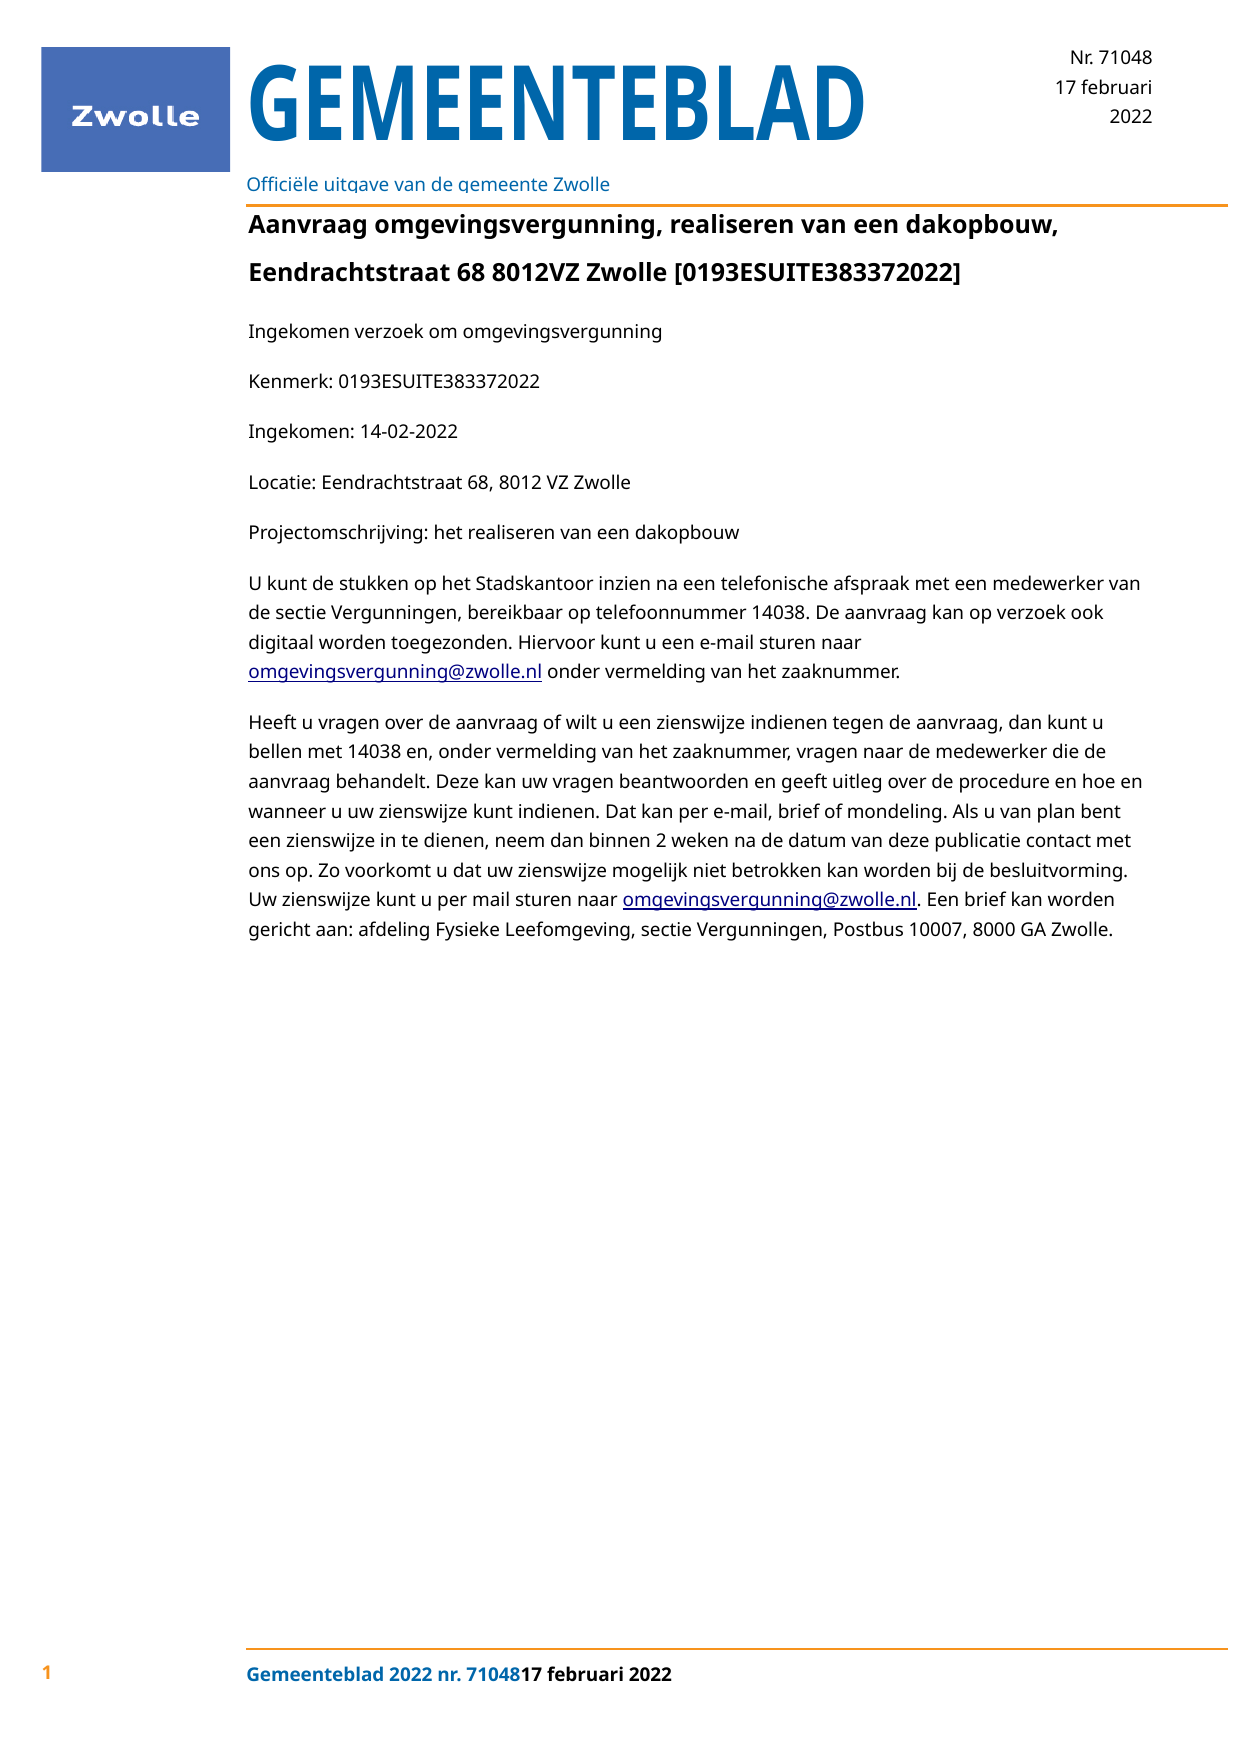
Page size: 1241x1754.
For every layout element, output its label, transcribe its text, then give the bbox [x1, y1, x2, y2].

text U kunt de stukken op het Stadskantoor inzien na een telefonische afspraak met een medewerker van de sectie Vergunningen, bereikbaar op telefoonnummer 14038. De aanvraag kan op verzoek ook digitaal worden toegezonden. Hiervoor kunt u een e-mail sturen naar omgevingsvergunning@zwolle.nl onder vermelding van het zaaknummer. [248, 570, 1152, 684]
text Aanvraag omgevingsvergunning, realiseren van een dakopbouw, Eendrachtstraat 68 8012VZ Zwolle [0193ESUITE383372022] [248, 207, 1152, 288]
text Projectomschrijving: het realiseren van een dakopbouw [248, 519, 1152, 545]
text Ingekomen verzoek om omgevingsvergunning [248, 318, 1152, 344]
text Kenmerk: 0193ESUITE383372022 [248, 368, 1152, 394]
picture [41, 47, 231, 172]
text Ingekomen: 14-02-2022 [248, 419, 1152, 444]
text Locatie: Eendrachtstraat 68, 8012 VZ Zwolle [248, 469, 1152, 495]
text Heeft u vragen over de aanvraag of wilt u een zienswijze indienen tegen de aanvraag, dan kunt u bellen met 14038 en, onder vermelding van het zaaknummer, vragen naar de medewerker die de aanvraag behandelt. Deze kan uw vragen beantwoorden en geeft uitleg over de procedure en hoe en wanneer u uw zienswijze kunt indienen. Dat kan per e-mail, brief of mondeling. Als u van plan bent een zienswijze in te dienen, neem dan binnen 2 weken na de datum van deze publicatie contact met ons op. Zo voorkomt u dat uw zienswijze mogelijk niet betrokken kan worden bij de besluitvorming. Uw zienswijze kunt u per mail sturen naar omgevingsvergunning@zwolle.nl. Een brief kan worden gericht aan: afdeling Fysieke Leefomgeving, sectie Vergunningen, Postbus 10007, 8000 GA Zwolle. [248, 709, 1152, 942]
